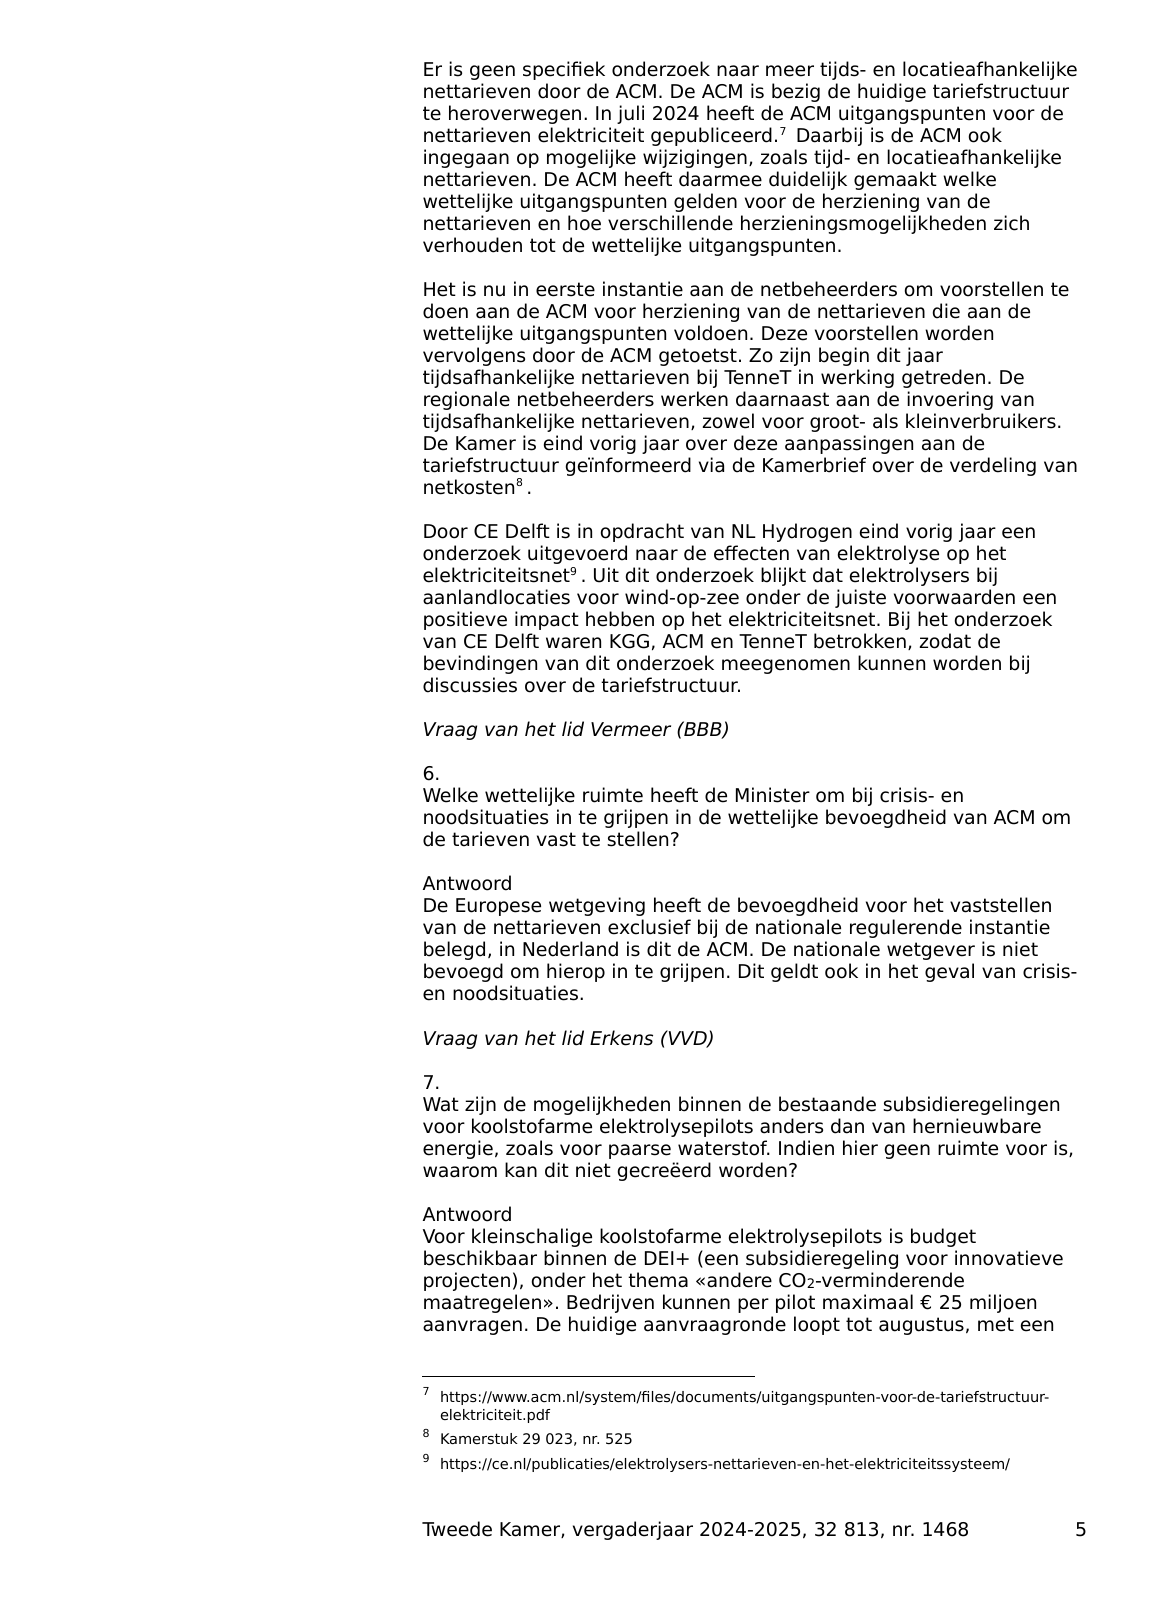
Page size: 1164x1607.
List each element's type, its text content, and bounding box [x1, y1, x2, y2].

text Welke wettelijke ruimte heeft de Minister om bij crisis- en noodsituaties in te grijpen in de wettelijke bevoegdheid van ACM om de tarieven vast te stellen? [422, 785, 1087, 851]
text Er is geen specifiek onderzoek naar meer tijds- en locatieafhankelijke nettarieven door de ACM. De ACM is bezig de huidige tariefstructuur te heroverwegen. In juli 2024 heeft de ACM uitgangspunten voor de nettarieven elektriciteit gepubliceerd. Daarbij is de ACM ook ingegaan op mogelijke wijzigingen, zoals tijd- en locatieafhankelijke nettarieven. De ACM heeft daarmee duidelijk gemaakt welke wettelijke uitgangspunten gelden voor de herziening van de nettarieven en hoe verschillende herzieningsmogelijkheden zich verhouden tot de wettelijke uitgangspunten. [422, 59, 1087, 257]
text Voor kleinschalige koolstofarme elektrolysepilots is budget beschikbaar binnen de DEI+ (een subsidieregeling voor innovatieve projecten), onder het thema «andere CO2-verminderende maatregelen». Bedrijven kunnen per pilot maximaal € 25 miljoen aanvragen. De huidige aanvraagronde loopt tot augustus, met een [422, 1226, 1087, 1336]
text https://www.acm.nl/system/files/documents/uitgangspunten-voor-de-tariefstructuur-elektriciteit.pdf [422, 1385, 1087, 1424]
text Wat zijn de mogelijkheden binnen de bestaande subsidieregelingen voor koolstofarme elektrolysepilots anders dan van hernieuwbare energie, zoals voor paarse waterstof. Indien hier geen ruimte voor is, waarom kan dit niet gecreëerd worden? [422, 1093, 1087, 1181]
subtitle Vraag van het lid Vermeer (BBB) [422, 719, 1087, 741]
text 7. [422, 1072, 1087, 1093]
text Antwoord [422, 873, 1087, 895]
text 6. [422, 763, 1087, 785]
text De Europese wetgeving heeft de bevoegdheid voor het vaststellen van de nettarieven exclusief bij de nationale regulerende instantie belegd, in Nederland is dit de ACM. De nationale wetgever is niet bevoegd om hierop in te grijpen. Dit geldt ook in het geval van crisis- en noodsituaties. [422, 895, 1087, 1005]
subtitle Vraag van het lid Erkens (VVD) [422, 1027, 1087, 1049]
text Door CE Delft is in opdracht van NL Hydrogen eind vorig jaar een onderzoek uitgevoerd naar de effecten van elektrolyse op het elektriciteitsnet. Uit dit onderzoek blijkt dat elektrolysers bij aanlandlocaties voor wind-op-zee onder de juiste voorwaarden een positieve impact hebben op het elektriciteitsnet. Bij het onderzoek van CE Delft waren KGG, ACM en TenneT betrokken, zodat de bevindingen van dit onderzoek meegenomen kunnen worden bij discussies over de tariefstructuur. [422, 521, 1087, 697]
text https://ce.nl/publicaties/elektrolysers-nettarieven-en-het-elektriciteitssysteem/ [422, 1452, 1087, 1474]
text Kamerstuk 29 023, nr. 525 [422, 1427, 1087, 1449]
text Het is nu in eerste instantie aan de netbeheerders om voorstellen te doen aan de ACM voor herziening van de nettarieven die aan de wettelijke uitgangspunten voldoen. Deze voorstellen worden vervolgens door de ACM getoetst. Zo zijn begin dit jaar tijdsafhankelijke nettarieven bij TenneT in werking getreden. De regionale netbeheerders werken daarnaast aan de invoering van tijdsafhankelijke nettarieven, zowel voor groot- als kleinverbruikers. De Kamer is eind vorig jaar over deze aanpassingen aan de tariefstructuur geïnformeerd via de Kamerbrief over de verdeling van netkosten. [422, 279, 1087, 499]
text Antwoord [422, 1204, 1087, 1226]
